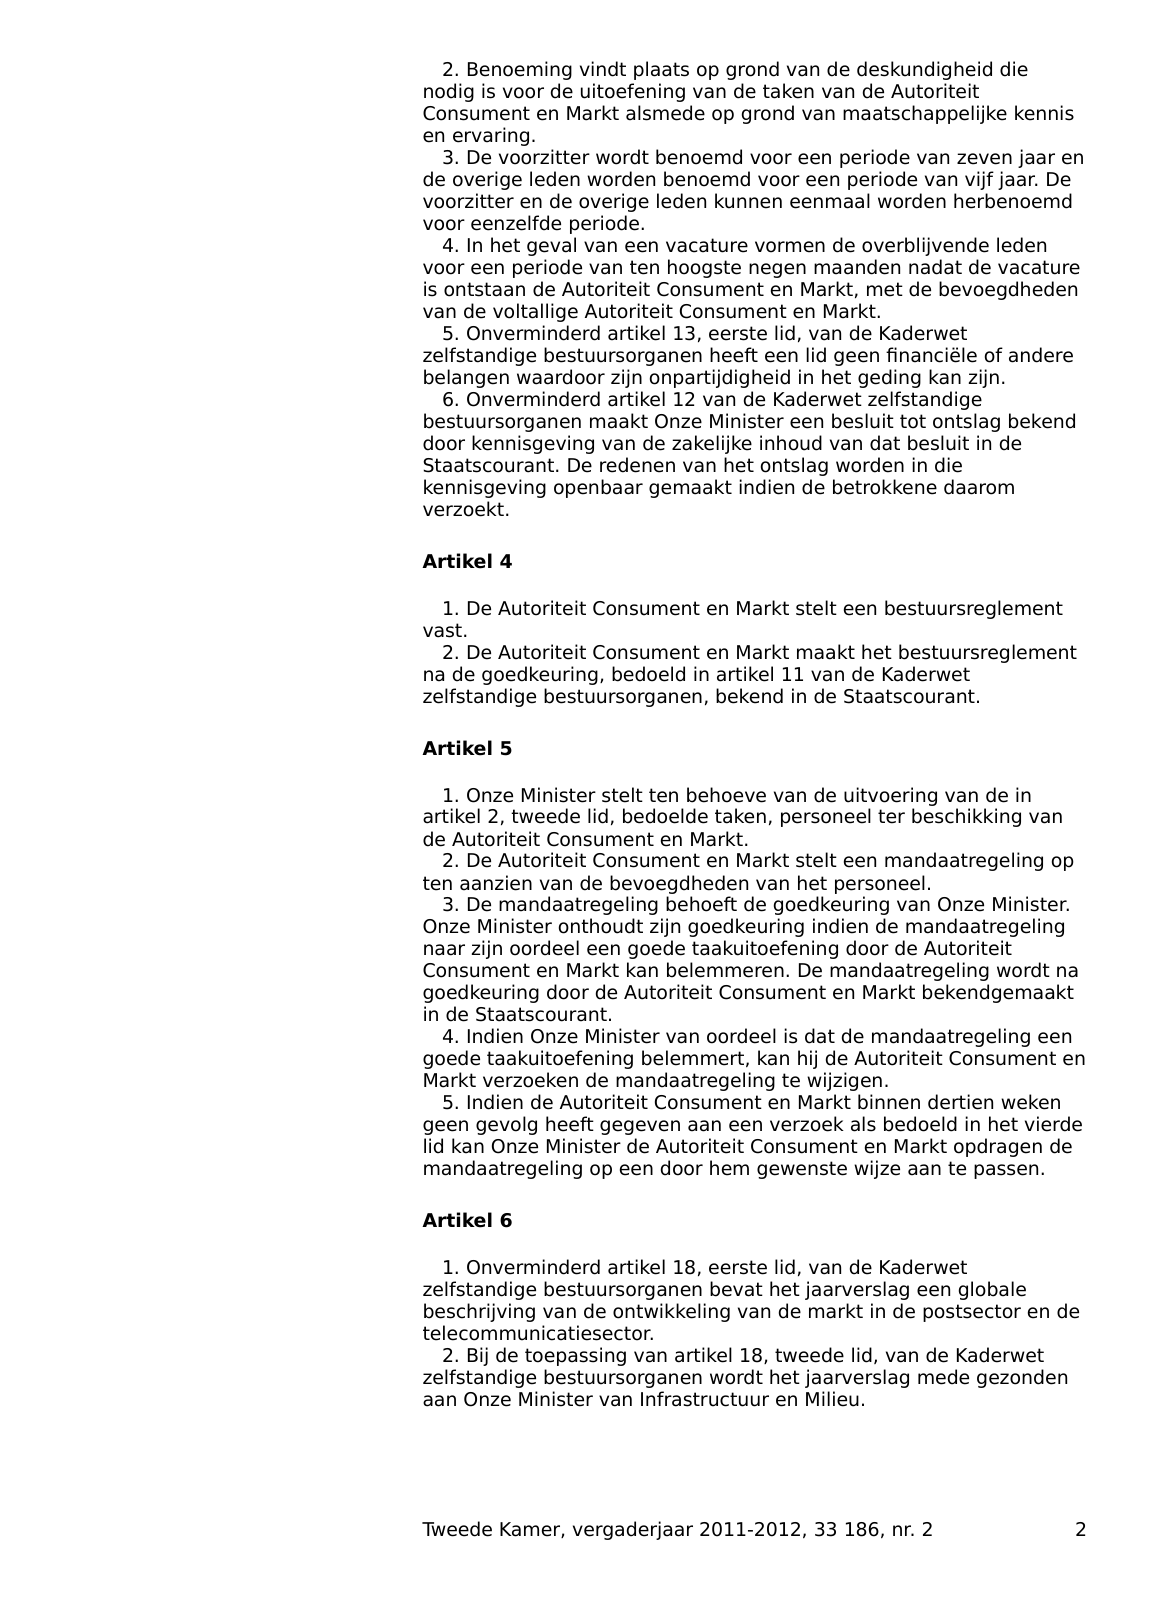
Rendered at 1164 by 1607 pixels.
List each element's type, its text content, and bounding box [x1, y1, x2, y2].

subtitle Artikel 4 [422, 551, 1087, 573]
text 6. Onverminderd artikel 12 van de Kaderwet zelfstandige bestuursorganen maakt Onze Minister een besluit tot ontslag bekend door kennisgeving van de zakelijke inhoud van dat besluit in de Staatscourant. De redenen van het ontslag worden in die kennisgeving openbaar gemaakt indien de betrokkene daarom verzoekt. [422, 389, 1087, 521]
text 5. Onverminderd artikel 13, eerste lid, van de Kaderwet zelfstandige bestuursorganen heeft een lid geen financiële of andere belangen waardoor zijn onpartijdigheid in het geding kan zijn. [422, 323, 1087, 389]
text 3. De voorzitter wordt benoemd voor een periode van zeven jaar en de overige leden worden benoemd voor een periode van vijf jaar. De voorzitter en de overige leden kunnen eenmaal worden herbenoemd voor eenzelfde periode. [422, 147, 1087, 235]
text 2. De Autoriteit Consument en Markt stelt een mandaatregeling op ten aanzien van de bevoegdheden van het personeel. [422, 850, 1087, 894]
text 2. Benoeming vindt plaats op grond van de deskundigheid die nodig is voor de uitoefening van de taken van de Autoriteit Consument en Markt alsmede op grond van maatschappelijke kennis en ervaring. [422, 59, 1087, 147]
text 1. Onze Minister stelt ten behoeve van de uitvoering van de in artikel 2, tweede lid, bedoelde taken, personeel ter beschikking van de Autoriteit Consument en Markt. [422, 784, 1087, 850]
text 2. De Autoriteit Consument en Markt maakt het bestuursreglement na de goedkeuring, bedoeld in artikel 11 van de Kaderwet zelfstandige bestuursorganen, bekend in de Staatscourant. [422, 642, 1087, 707]
text 3. De mandaatregeling behoeft de goedkeuring van Onze Minister. Onze Minister onthoudt zijn goedkeuring indien de mandaatregeling naar zijn oordeel een goede taakuitoefening door de Autoriteit Consument en Markt kan belemmeren. De mandaatregeling wordt na goedkeuring door de Autoriteit Consument en Markt bekendgemaakt in de Staatscourant. [422, 894, 1087, 1026]
text 2. Bij de toepassing van artikel 18, tweede lid, van de Kaderwet zelfstandige bestuursorganen wordt het jaarverslag mede gezonden aan Onze Minister van Infrastructuur en Milieu. [422, 1345, 1087, 1411]
text 5. Indien de Autoriteit Consument en Markt binnen dertien weken geen gevolg heeft gegeven aan een verzoek als bedoeld in het vierde lid kan Onze Minister de Autoriteit Consument en Markt opdragen de mandaatregeling op een door hem gewenste wijze aan te passen. [422, 1092, 1087, 1180]
text 1. Onverminderd artikel 18, eerste lid, van de Kaderwet zelfstandige bestuursorganen bevat het jaarverslag een globale beschrijving van de ontwikkeling van de markt in de postsector en de telecommunicatiesector. [422, 1257, 1087, 1345]
text 4. Indien Onze Minister van oordeel is dat de mandaatregeling een goede taakuitoefening belemmert, kan hij de Autoriteit Consument en Markt verzoeken de mandaatregeling te wijzigen. [422, 1026, 1087, 1092]
subtitle Artikel 5 [422, 737, 1087, 759]
subtitle Artikel 6 [422, 1210, 1087, 1232]
text 1. De Autoriteit Consument en Markt stelt een bestuursreglement vast. [422, 598, 1087, 642]
text 4. In het geval van een vacature vormen de overblijvende leden voor een periode van ten hoogste negen maanden nadat de vacature is ontstaan de Autoriteit Consument en Markt, met de bevoegdheden van de voltallige Autoriteit Consument en Markt. [422, 235, 1087, 323]
